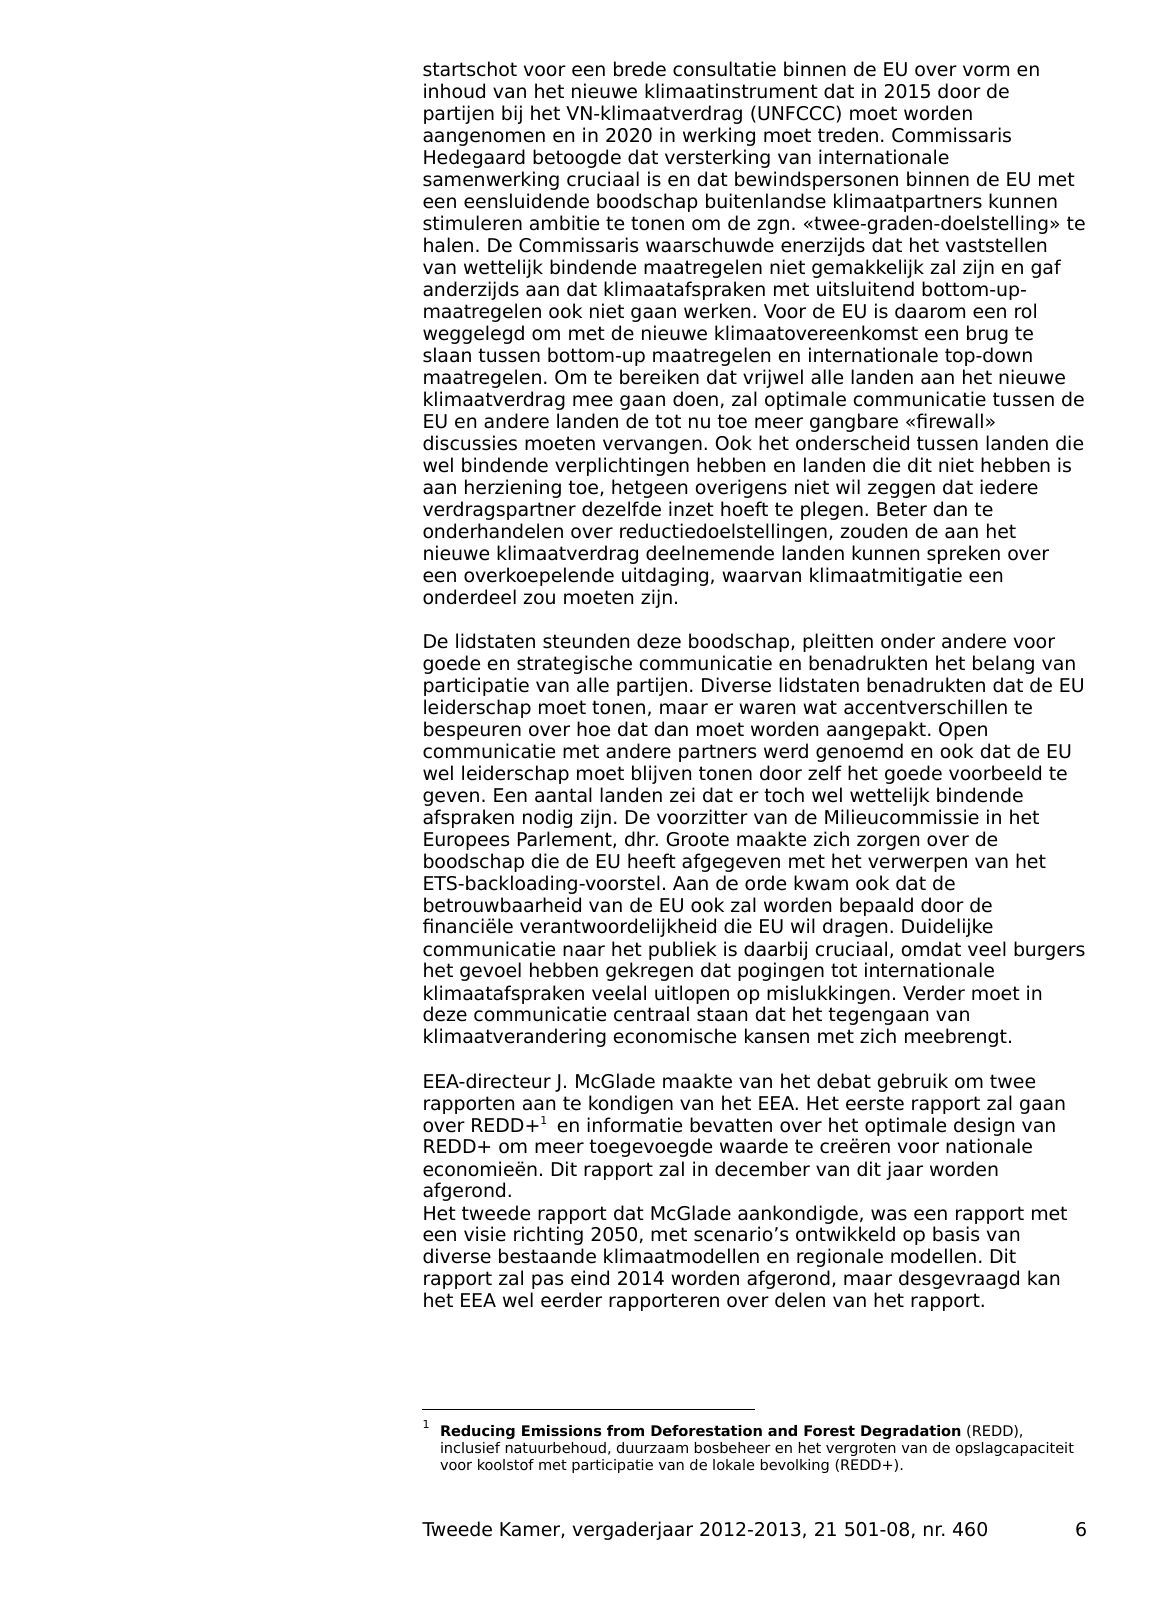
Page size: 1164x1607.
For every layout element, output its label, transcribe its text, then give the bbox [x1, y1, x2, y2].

text Reducing Emissions from Deforestation and Forest Degradation (REDD), inclusief natuurbehoud, duurzaam bosbeheer en het vergroten van de opslagcapaciteit voor koolstof met participatie van de lokale bevolking (REDD+). [422, 1418, 1087, 1474]
text Het tweede rapport dat McGlade aankondigde, was een rapport met een visie richting 2050, met scenario’s ontwikkeld op basis van diverse bestaande klimaatmodellen en regionale modellen. Dit rapport zal pas eind 2014 worden afgerond, maar desgevraagd kan het EEA wel eerder rapporteren over delen van het rapport. [422, 1202, 1087, 1312]
text EEA-directeur J. McGlade maakte van het debat gebruik om twee rapporten aan te kondigen van het EEA. Het eerste rapport zal gaan over REDD+ en informatie bevatten over het optimale design van REDD+ om meer toegevoegde waarde te creëren voor nationale economieën. Dit rapport zal in december van dit jaar worden afgerond. [422, 1071, 1087, 1202]
text startschot voor een brede consultatie binnen de EU over vorm en inhoud van het nieuwe klimaatinstrument dat in 2015 door de partijen bij het VN-klimaatverdrag (UNFCCC) moet worden aangenomen en in 2020 in werking moet treden. Commissaris Hedegaard betoogde dat versterking van internationale samenwerking cruciaal is en dat bewindspersonen binnen de EU met een eensluidende boodschap buitenlandse klimaatpartners kunnen stimuleren ambitie te tonen om de zgn. «twee-graden-doelstelling» te halen. De Commissaris waarschuwde enerzijds dat het vaststellen van wettelijk bindende maatregelen niet gemakkelijk zal zijn en gaf anderzijds aan dat klimaatafspraken met uitsluitend bottom-up-maatregelen ook niet gaan werken. Voor de EU is daarom een rol weggelegd om met de nieuwe klimaatovereenkomst een brug te slaan tussen bottom-up maatregelen en internationale top-down maatregelen. Om te bereiken dat vrijwel alle landen aan het nieuwe klimaatverdrag mee gaan doen, zal optimale communicatie tussen de EU en andere landen de tot nu toe meer gangbare «firewall» discussies moeten vervangen. Ook het onderscheid tussen landen die wel bindende verplichtingen hebben en landen die dit niet hebben is aan herziening toe, hetgeen overigens niet wil zeggen dat iedere verdragspartner dezelfde inzet hoeft te plegen. Beter dan te onderhandelen over reductiedoelstellingen, zouden de aan het nieuwe klimaatverdrag deelnemende landen kunnen spreken over een overkoepelende uitdaging, waarvan klimaatmitigatie een onderdeel zou moeten zijn. [422, 59, 1087, 608]
text De lidstaten steunden deze boodschap, pleitten onder andere voor goede en strategische communicatie en benadrukten het belang van participatie van alle partijen. Diverse lidstaten benadrukten dat de EU leiderschap moet tonen, maar er waren wat accentverschillen te bespeuren over hoe dat dan moet worden aangepakt. Open communicatie met andere partners werd genoemd en ook dat de EU wel leiderschap moet blijven tonen door zelf het goede voorbeeld te geven. Een aantal landen zei dat er toch wel wettelijk bindende afspraken nodig zijn. De voorzitter van de Milieucommissie in het Europees Parlement, dhr. Groote maakte zich zorgen over de boodschap die de EU heeft afgegeven met het verwerpen van het ETS-backloading-voorstel. Aan de orde kwam ook dat de betrouwbaarheid van de EU ook zal worden bepaald door de financiële verantwoordelijkheid die EU wil dragen. Duidelijke communicatie naar het publiek is daarbij cruciaal, omdat veel burgers het gevoel hebben gekregen dat pogingen tot internationale klimaatafspraken veelal uitlopen op mislukkingen. Verder moet in deze communicatie centraal staan dat het tegengaan van klimaatverandering economische kansen met zich meebrengt. [422, 631, 1087, 1048]
